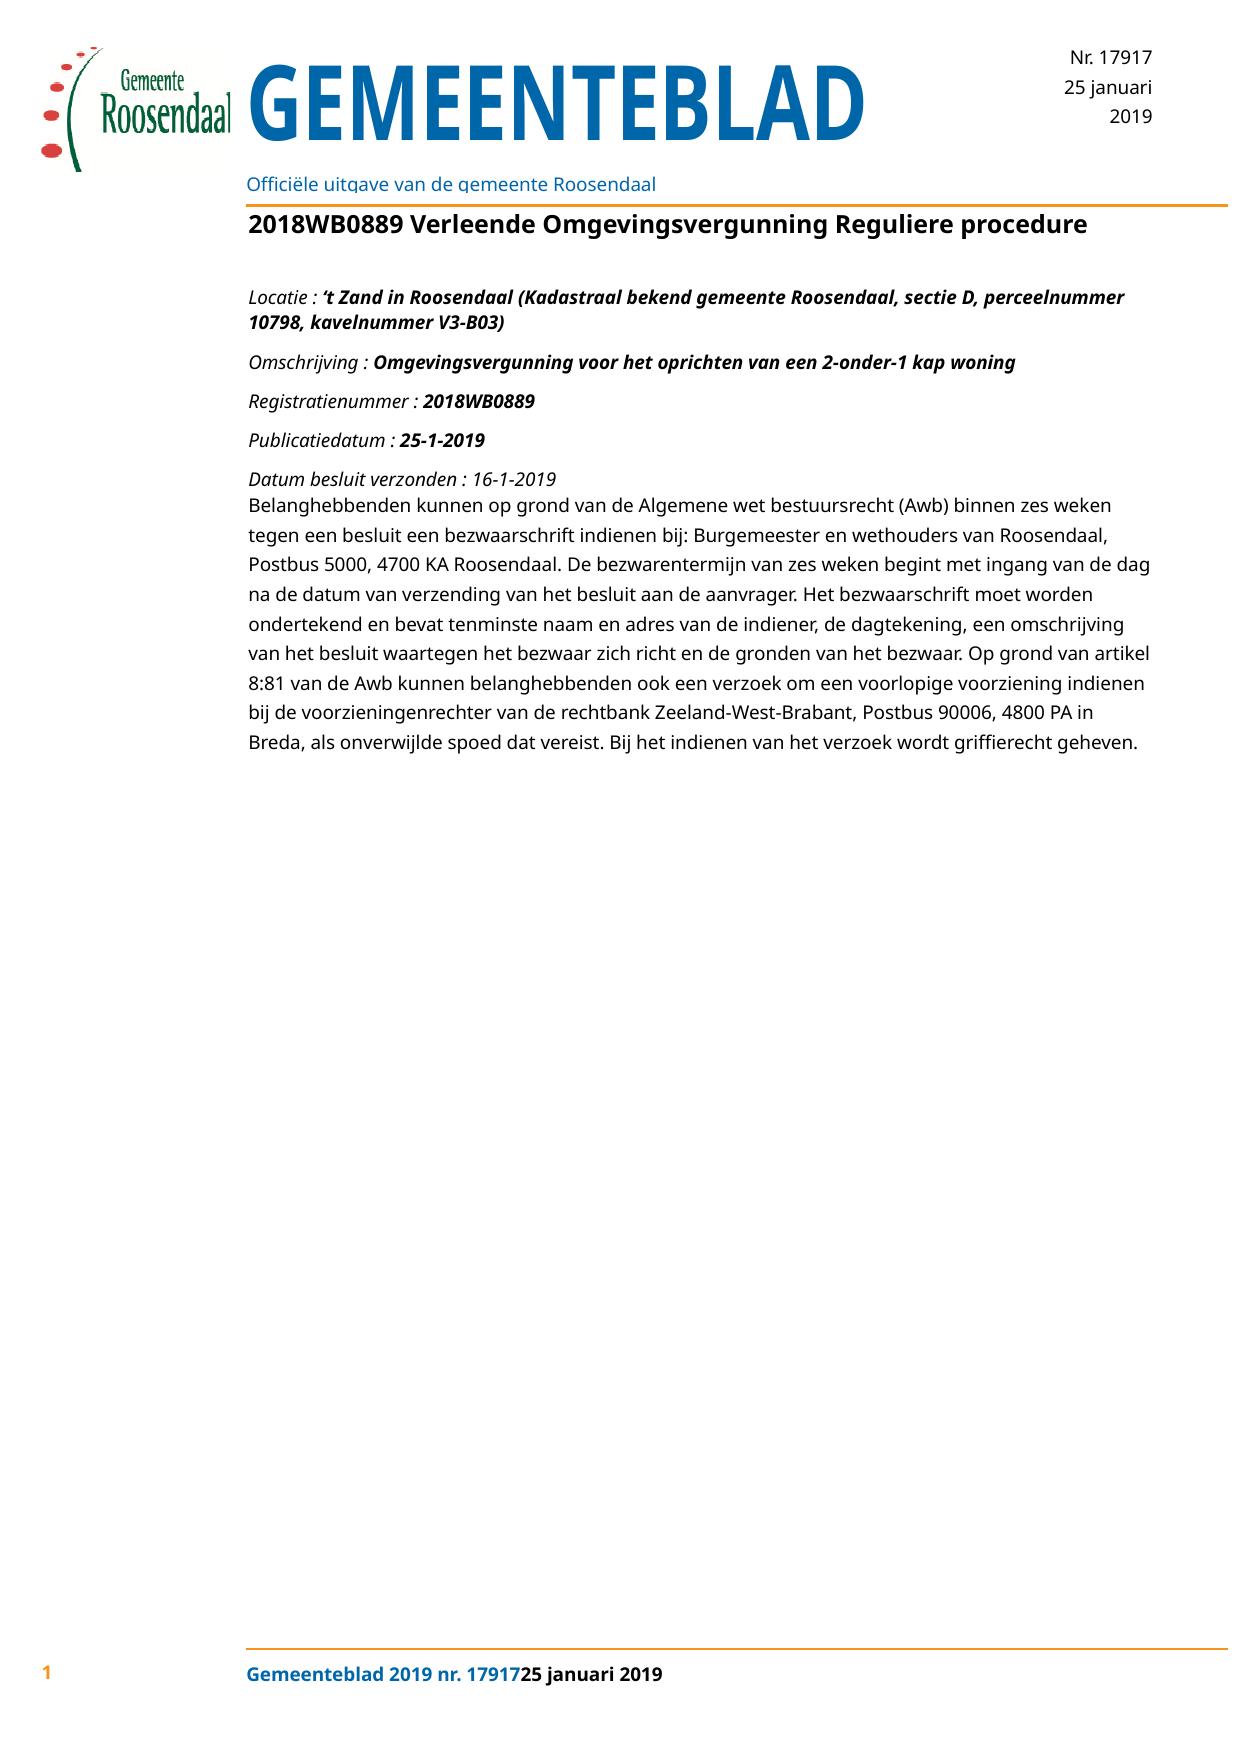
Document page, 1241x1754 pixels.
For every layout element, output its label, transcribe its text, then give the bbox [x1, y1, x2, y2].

text Publicatiedatum : 25-1-2019 [248, 427, 1152, 453]
text Registratienummer : 2018WB0889 [248, 388, 1152, 414]
text 2018WB0889 Verleende Omgevingsvergunning Reguliere procedure [248, 207, 1152, 241]
text Omschrijving : Omgevingsvergunning voor het oprichten van een 2-onder-1 kap woning [248, 349, 1152, 374]
picture [41, 47, 231, 172]
text Datum besluit verzonden : 16-1-2019 [248, 467, 1152, 492]
text Belanghebbenden kunnen op grond van de Algemene wet bestuursrecht (Awb) binnen zes weken tegen een besluit een bezwaarschrift indienen bij: Burgemeester en wethouders van Roosendaal, Postbus 5000, 4700 KA Roosendaal. De bezwarentermijn van zes weken begint met ingang van de dag na de datum van verzending van het besluit aan de aanvrager. Het bezwaarschrift moet worden ondertekend en bevat tenminste naam en adres van de indiener, de dagtekening, een omschrijving van het besluit waartegen het bezwaar zich richt en de gronden van het bezwaar. Op grond van artikel 8:81 van de Awb kunnen belanghebbenden ook een verzoek om een voorlopige voorziening indienen bij de voorzieningenrechter van de rechtbank Zeeland-West-Brabant, Postbus 90006, 4800 PA in Breda, als onverwijlde spoed dat vereist. Bij het indienen van het verzoek wordt griffierecht geheven. [248, 492, 1152, 755]
text Locatie : ‘t Zand in Roosendaal (Kadastraal bekend gemeente Roosendaal, sectie D, perceelnummer 10798, kavelnummer V3-B03) [248, 284, 1152, 335]
